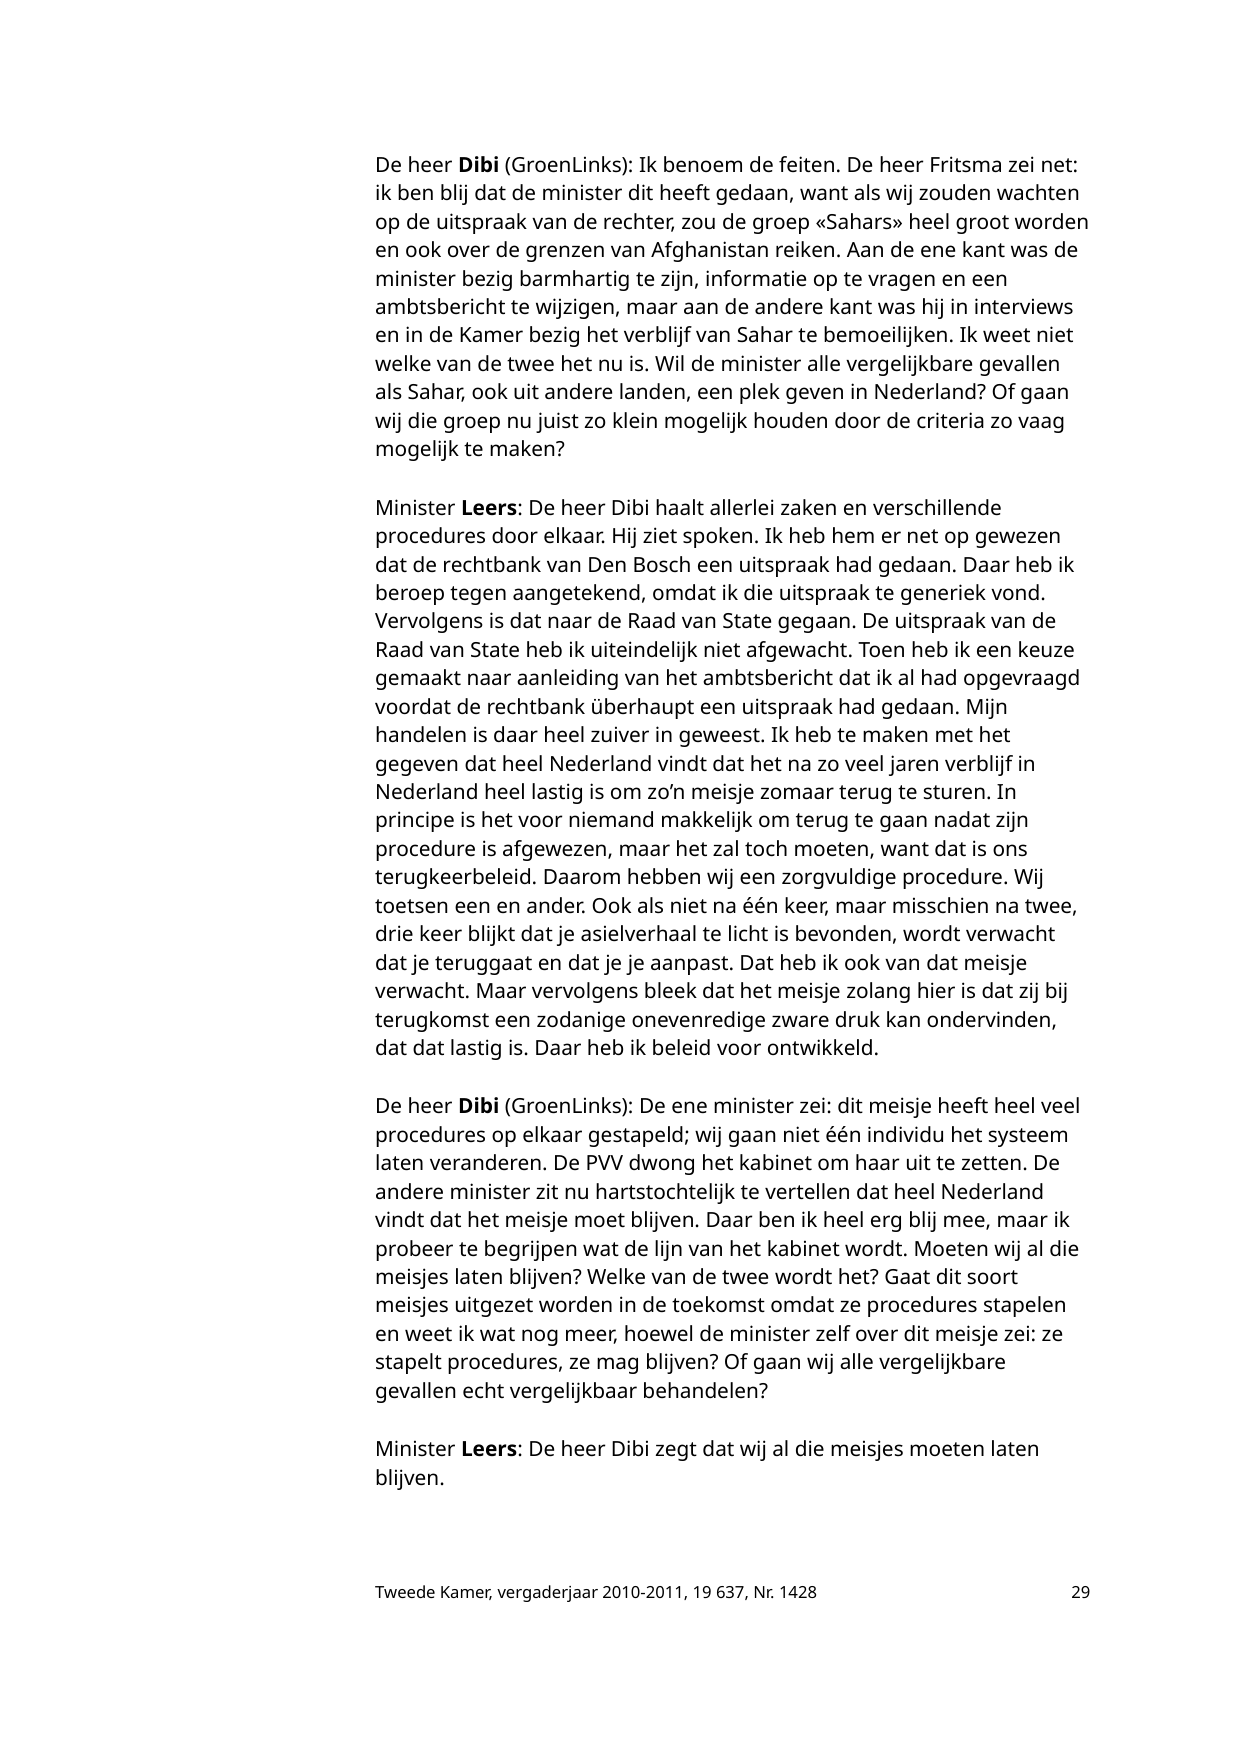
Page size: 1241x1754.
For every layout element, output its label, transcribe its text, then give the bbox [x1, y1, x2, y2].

text Minister Leers: De heer Dibi zegt dat wij al die meisjes moeten laten blijven. [375, 1434, 1090, 1491]
text De heer Dibi (GroenLinks): De ene minister zei: dit meisje heeft heel veel procedures op elkaar gestapeld; wij gaan niet één individu het systeem laten veranderen. De PVV dwong het kabinet om haar uit te zetten. De andere minister zit nu hartstochtelijk te vertellen dat heel Nederland vindt dat het meisje moet blijven. Daar ben ik heel erg blij mee, maar ik probeer te begrijpen wat de lijn van het kabinet wordt. Moeten wij al die meisjes laten blijven? Welke van de twee wordt het? Gaat dit soort meisjes uitgezet worden in de toekomst omdat ze procedures stapelen en weet ik wat nog meer, hoewel de minister zelf over dit meisje zei: ze stapelt procedures, ze mag blijven? Of gaan wij alle vergelijkbare gevallen echt vergelijkbaar behandelen? [375, 1092, 1090, 1404]
text De heer Dibi (GroenLinks): Ik benoem de feiten. De heer Fritsma zei net: ik ben blij dat de minister dit heeft gedaan, want als wij zouden wachten op de uitspraak van de rechter, zou de groep «Sahars» heel groot worden en ook over de grenzen van Afghanistan reiken. Aan de ene kant was de minister bezig barmhartig te zijn, informatie op te vragen en een ambtsbericht te wijzigen, maar aan de andere kant was hij in interviews en in de Kamer bezig het verblijf van Sahar te bemoeilijken. Ik weet niet welke van de twee het nu is. Wil de minister alle vergelijkbare gevallen als Sahar, ook uit andere landen, een plek geven in Nederland? Of gaan wij die groep nu juist zo klein mogelijk houden door de criteria zo vaag mogelijk te maken? [375, 150, 1090, 463]
text Minister Leers: De heer Dibi haalt allerlei zaken en verschillende procedures door elkaar. Hij ziet spoken. Ik heb hem er net op gewezen dat de rechtbank van Den Bosch een uitspraak had gedaan. Daar heb ik beroep tegen aangetekend, omdat ik die uitspraak te generiek vond. Vervolgens is dat naar de Raad van State gegaan. De uitspraak van de Raad van State heb ik uiteindelijk niet afgewacht. Toen heb ik een keuze gemaakt naar aanleiding van het ambtsbericht dat ik al had opgevraagd voordat de rechtbank überhaupt een uitspraak had gedaan. Mijn handelen is daar heel zuiver in geweest. Ik heb te maken met het gegeven dat heel Nederland vindt dat het na zo veel jaren verblijf in Nederland heel lastig is om zo’n meisje zomaar terug te sturen. In principe is het voor niemand makkelijk om terug te gaan nadat zijn procedure is afgewezen, maar het zal toch moeten, want dat is ons terugkeerbeleid. Daarom hebben wij een zorgvuldige procedure. Wij toetsen een en ander. Ook als niet na één keer, maar misschien na twee, drie keer blijkt dat je asielverhaal te licht is bevonden, wordt verwacht dat je teruggaat en dat je je aanpast. Dat heb ik ook van dat meisje verwacht. Maar vervolgens bleek dat het meisje zolang hier is dat zij bij terugkomst een zodanige onevenredige zware druk kan ondervinden, dat dat lastig is. Daar heb ik beleid voor ontwikkeld. [375, 493, 1090, 1062]
